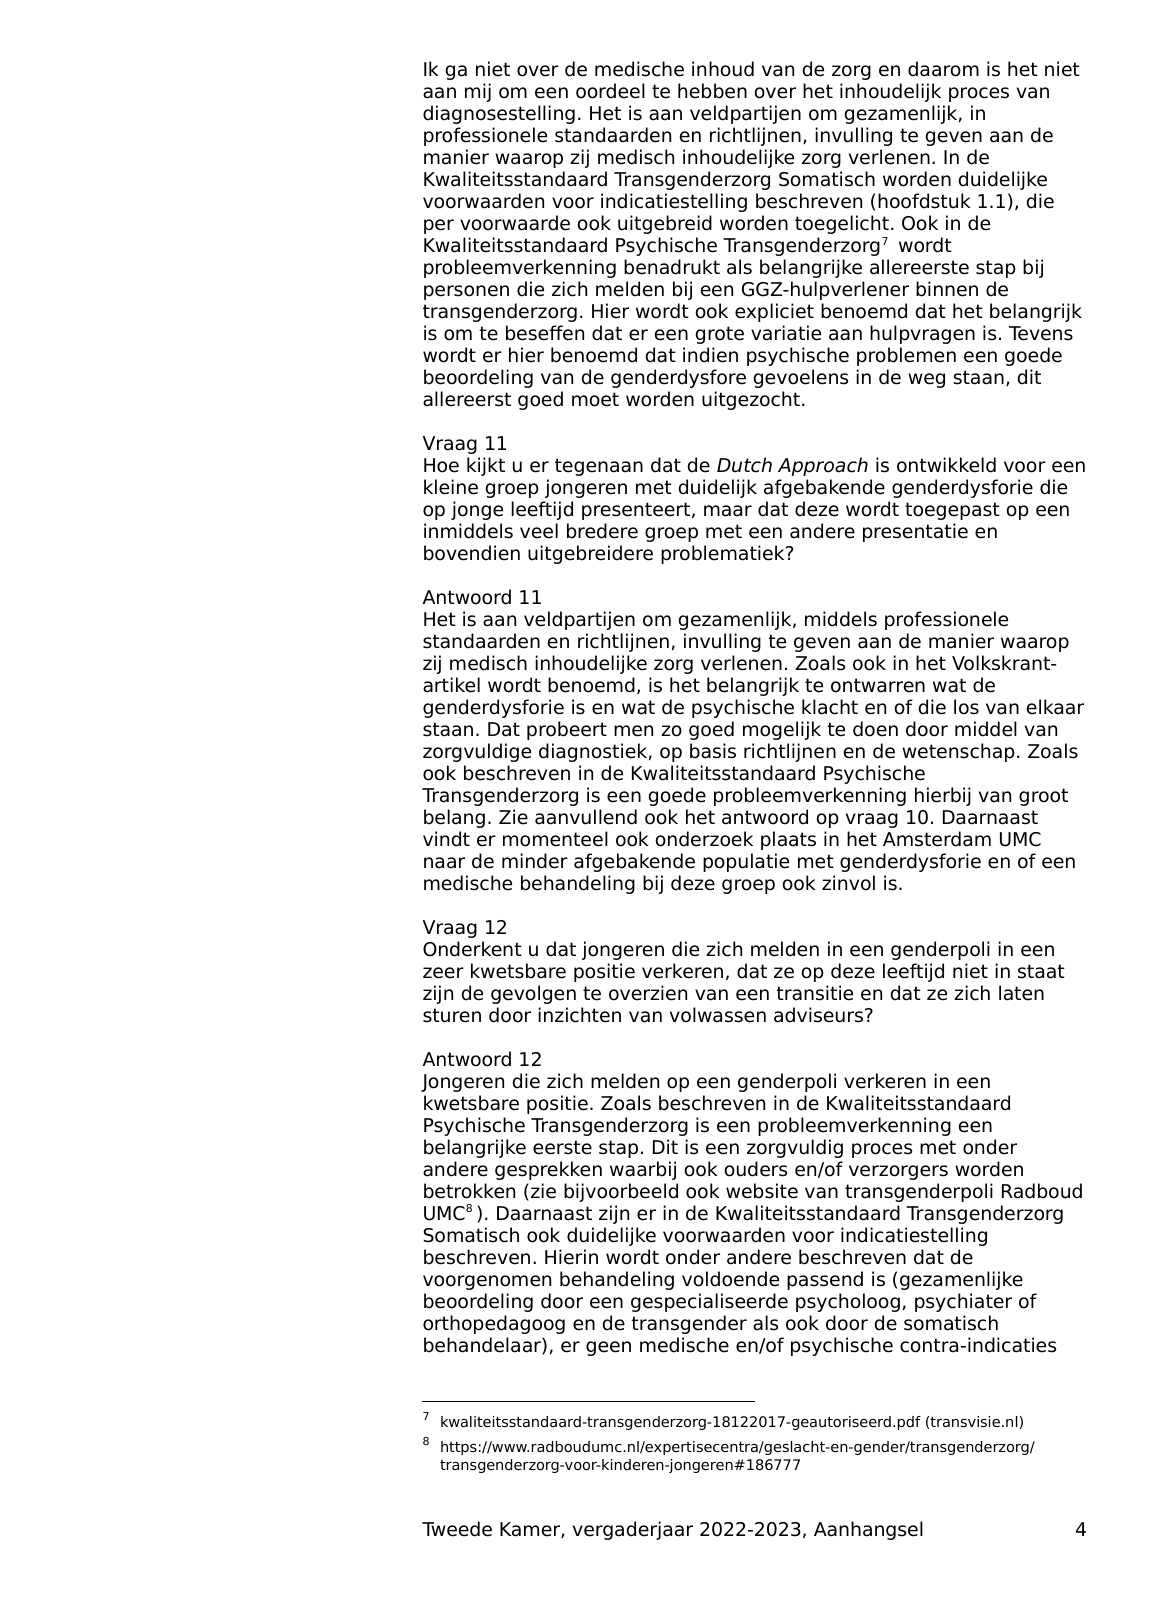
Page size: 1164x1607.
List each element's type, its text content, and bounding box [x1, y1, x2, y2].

text Jongeren die zich melden op een genderpoli verkeren in een kwetsbare positie. Zoals beschreven in de Kwaliteitsstandaard Psychische Transgenderzorg is een probleemverkenning een belangrijke eerste stap. Dit is een zorgvuldig proces met onder andere gesprekken waarbij ook ouders en/of verzorgers worden betrokken (zie bijvoorbeeld ook website van transgenderpoli Radboud UMC). Daarnaast zijn er in de Kwaliteitsstandaard Transgenderzorg Somatisch ook duidelijke voorwaarden voor indicatiestelling beschreven. Hierin wordt onder andere beschreven dat de voorgenomen behandeling voldoende passend is (gezamenlijke beoordeling door een gespecialiseerde psycholoog, psychiater of orthopedagoog en de transgender als ook door de somatisch behandelaar), er geen medische en/of psychische contra-indicaties [422, 1071, 1087, 1357]
text Vraag 12 [422, 917, 1087, 939]
text Onderkent u dat jongeren die zich melden in een genderpoli in een zeer kwetsbare positie verkeren, dat ze op deze leeftijd niet in staat zijn de gevolgen te overzien van een transitie en dat ze zich laten sturen door inzichten van volwassen adviseurs? [422, 939, 1087, 1027]
text Het is aan veldpartijen om gezamenlijk, middels professionele standaarden en richtlijnen, invulling te geven aan de manier waarop zij medisch inhoudelijke zorg verlenen. Zoals ook in het Volkskrant-artikel wordt benoemd, is het belangrijk te ontwarren wat de genderdysforie is en wat de psychische klacht en of die los van elkaar staan. Dat probeert men zo goed mogelijk te doen door middel van zorgvuldige diagnostiek, op basis richtlijnen en de wetenschap. Zoals ook beschreven in de Kwaliteitsstandaard Psychische Transgenderzorg is een goede probleemverkenning hierbij van groot belang. Zie aanvullend ook het antwoord op vraag 10. Daarnaast vindt er momenteel ook onderzoek plaats in het Amsterdam UMC naar de minder afgebakende populatie met genderdysforie en of een medische behandeling bij deze groep ook zinvol is. [422, 609, 1087, 895]
text Hoe kijkt u er tegenaan dat de Dutch Approach is ontwikkeld voor een kleine groep jongeren met duidelijk afgebakende genderdysforie die op jonge leeftijd presenteert, maar dat deze wordt toegepast op een inmiddels veel bredere groep met een andere presentatie en bovendien uitgebreidere problematiek? [422, 455, 1087, 565]
text Antwoord 12 [422, 1049, 1087, 1071]
text Antwoord 11 [422, 587, 1087, 609]
text Vraag 11 [422, 433, 1087, 455]
text kwaliteitsstandaard-transgenderzorg-18122017-geautoriseerd.pdf (transvisie.nl) [422, 1410, 1087, 1432]
text Ik ga niet over de medische inhoud van de zorg en daarom is het niet aan mij om een oordeel te hebben over het inhoudelijk proces van diagnosestelling. Het is aan veldpartijen om gezamenlijk, in professionele standaarden en richtlijnen, invulling te geven aan de manier waarop zij medisch inhoudelijke zorg verlenen. In de Kwaliteitsstandaard Transgenderzorg Somatisch worden duidelijke voorwaarden voor indicatiestelling beschreven (hoofdstuk 1.1), die per voorwaarde ook uitgebreid worden toegelicht. Ook in de Kwaliteitsstandaard Psychische Transgenderzorg wordt probleemverkenning benadrukt als belangrijke allereerste stap bij personen die zich melden bij een GGZ-hulpverlener binnen de transgenderzorg. Hier wordt ook expliciet benoemd dat het belangrijk is om te beseffen dat er een grote variatie aan hulpvragen is. Tevens wordt er hier benoemd dat indien psychische problemen een goede beoordeling van de genderdysfore gevoelens in de weg staan, dit allereerst goed moet worden uitgezocht. [422, 59, 1087, 411]
text https://www.radboudumc.nl/expertisecentra/geslacht-en-gender/transgenderzorg/transgenderzorg-voor-kinderen-jongeren#186777 [422, 1435, 1087, 1474]
